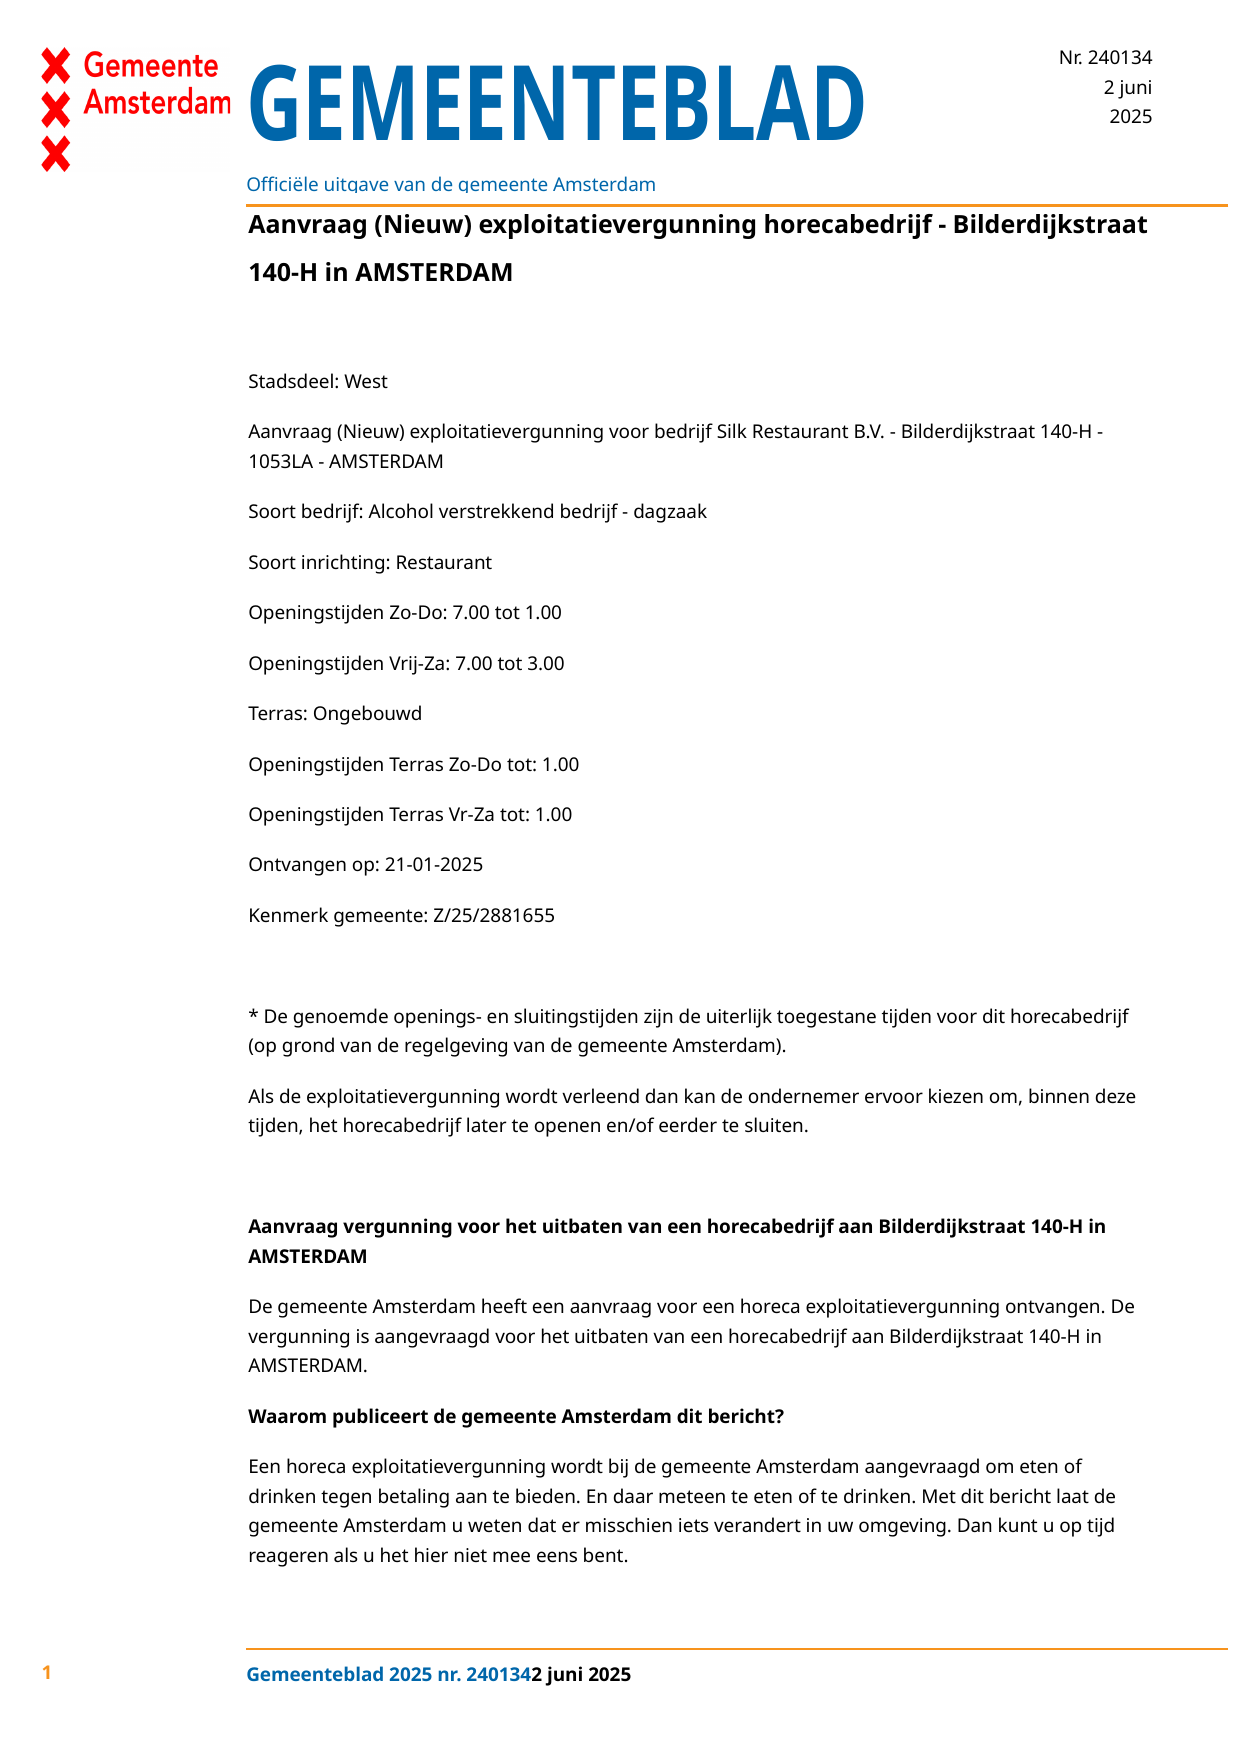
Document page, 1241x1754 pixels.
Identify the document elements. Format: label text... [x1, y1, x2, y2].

text Aanvraag vergunning voor het uitbaten van een horecabedrijf aan Bilderdijkstraat 140-H in AMSTERDAM [248, 1213, 1152, 1269]
text Kenmerk gemeente: Z/25/2881655 [248, 902, 1152, 928]
text Openingstijden Terras Vr-Za tot: 1.00 [248, 801, 1152, 827]
text * De genoemde openings- en sluitingstijden zijn de uiterlijk toegestane tijden voor dit horecabedrijf (op grond van de regelgeving van de gemeente Amsterdam). [248, 1003, 1152, 1058]
text Ontvangen op: 21-01-2025 [248, 852, 1152, 877]
text Een horeca exploitatievergunning wordt bij de gemeente Amsterdam aangevraagd om eten of drinken tegen betaling aan te bieden. En daar meteen te eten of te drinken. Met dit bericht laat de gemeente Amsterdam u weten dat er misschien iets verandert in uw omgeving. Dan kunt u op tijd reageren als u het hier niet mee eens bent. [248, 1453, 1152, 1568]
text Openingstijden Terras Zo-Do tot: 1.00 [248, 751, 1152, 777]
text Aanvraag (Nieuw) exploitatievergunning voor bedrijf Silk Restaurant B.V. - Bilderdijkstraat 140-H - 1053LA - AMSTERDAM [248, 419, 1152, 474]
text De gemeente Amsterdam heeft een aanvraag voor een horeca exploitatievergunning ontvangen. De vergunning is aangevraagd voor het uitbaten van een horecabedrijf aan Bilderdijkstraat 140-H in AMSTERDAM. [248, 1293, 1152, 1378]
text Stadsdeel: West [248, 368, 1152, 394]
text Waarom publiceert de gemeente Amsterdam dit bericht? [248, 1403, 1152, 1429]
text Terras: Ongebouwd [248, 700, 1152, 726]
text Soort inrichting: Restaurant [248, 549, 1152, 575]
text Als de exploitatievergunning wordt verleend dan kan de ondernemer ervoor kiezen om, binnen deze tijden, het horecabedrijf later te openen en/of eerder te sluiten. [248, 1083, 1152, 1138]
picture [41, 47, 231, 172]
text Soort bedrijf: Alcohol verstrekkend bedrijf - dagzaak [248, 499, 1152, 524]
text Aanvraag (Nieuw) exploitatievergunning horecabedrijf - Bilderdijkstraat 140-H in AMSTERDAM [248, 207, 1152, 288]
text Openingstijden Zo-Do: 7.00 tot 1.00 [248, 599, 1152, 625]
text Openingstijden Vrij-Za: 7.00 tot 3.00 [248, 650, 1152, 676]
